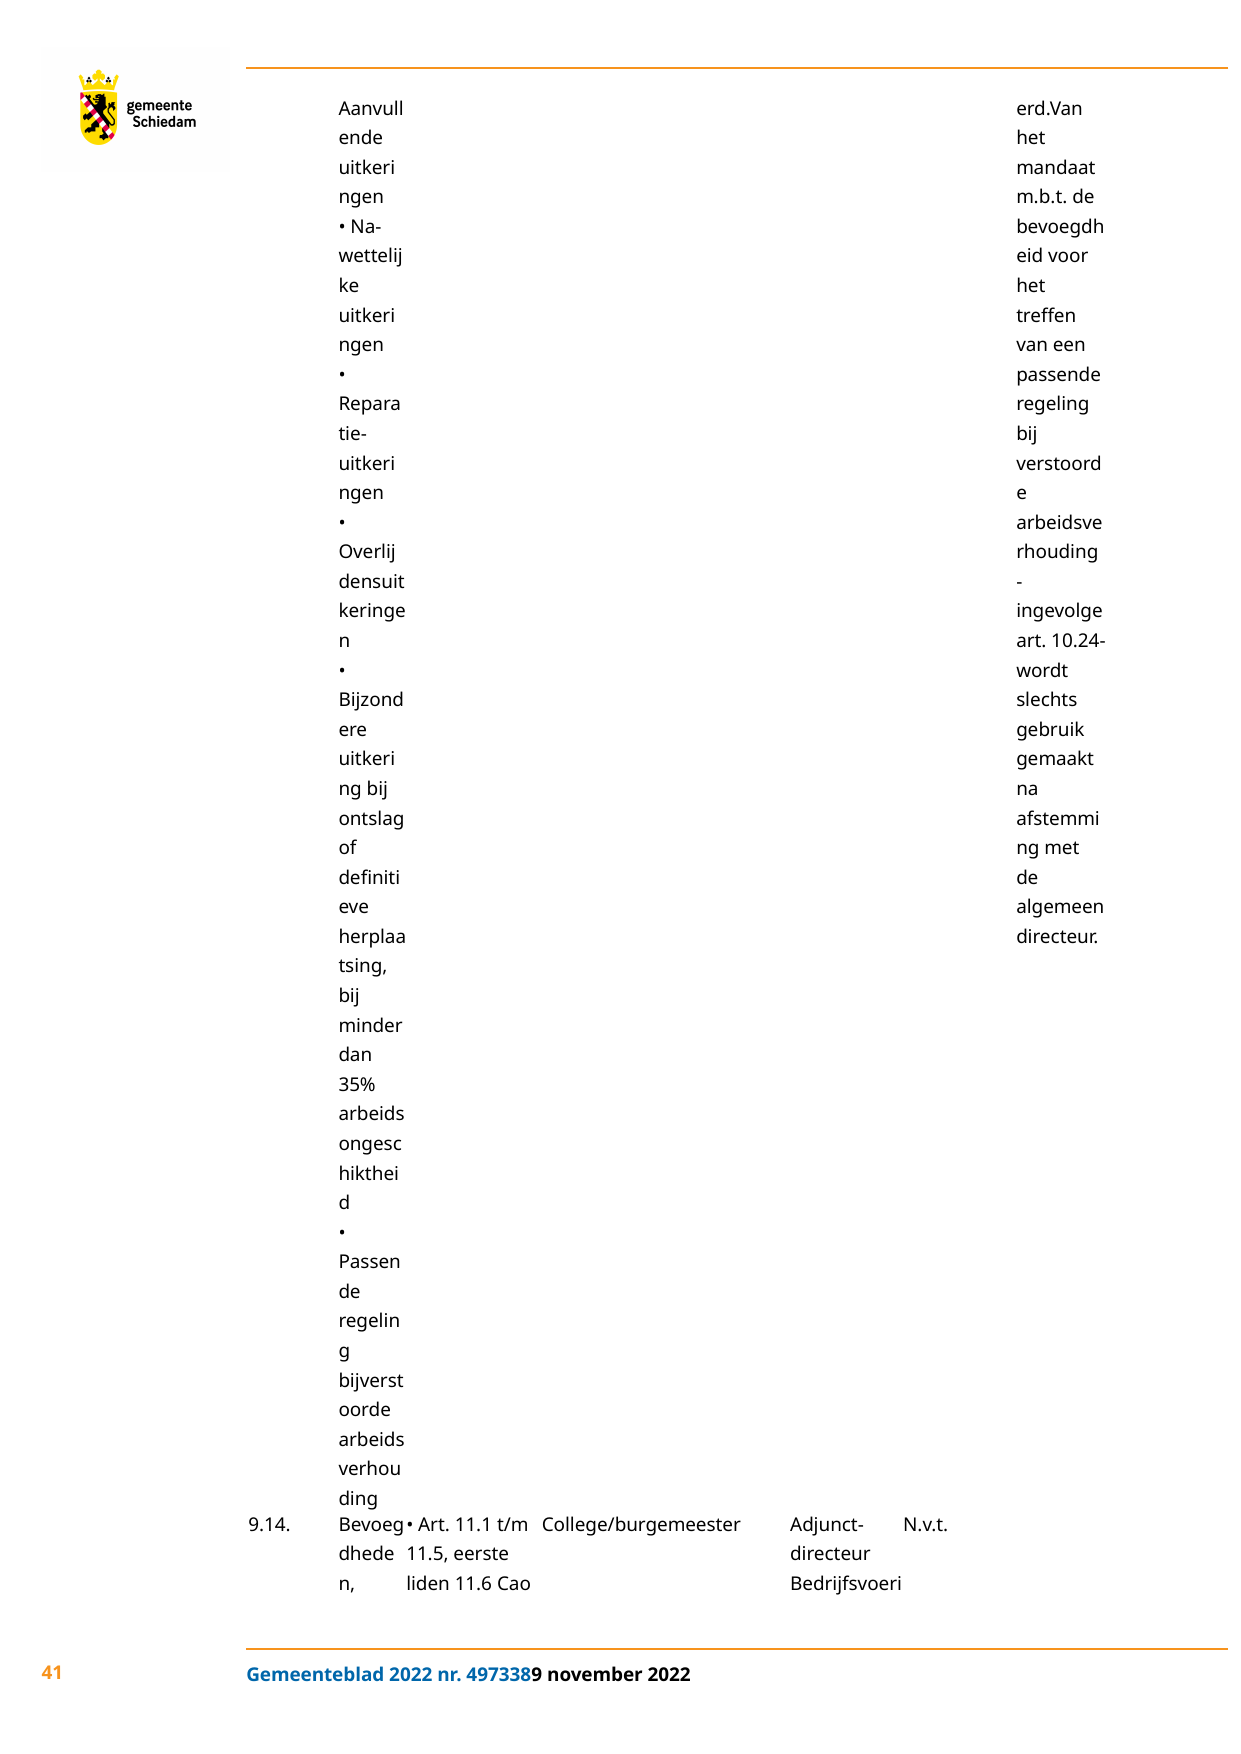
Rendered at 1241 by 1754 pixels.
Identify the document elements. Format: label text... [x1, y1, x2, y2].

table_cell 9.14. [248, 1511, 338, 1596]
table_cell Aanvullende uitkeringen • Na-wettelijke uitkeringen • Reparatie-uitkeringen • Overlijdensuitkeringen • Bijzondere uitkering bij ontslag of definitieve herplaatsing, bij minder dan 35% arbeidsongeschiktheid • Passende regeling bijverstoorde arbeidsverhouding [338, 95, 406, 1511]
table_cell N.v.t. [903, 1511, 1016, 1596]
table_cell [1129, 95, 1152, 1511]
table_cell [1129, 1511, 1152, 1596]
table_cell Adjunct-directeur Bedrijfsvoeri [790, 1511, 903, 1596]
table_cell [406, 95, 542, 1511]
table_cell [542, 95, 790, 1511]
table_cell [248, 95, 338, 1511]
table_cell [1106, 1511, 1129, 1596]
table_cell Bevoegdheden, [338, 1511, 406, 1596]
picture [41, 47, 231, 172]
table_cell [1106, 95, 1129, 1511]
table_cell College/burgemeester [542, 1511, 790, 1596]
table_cell erd.Van het mandaat m.b.t. de bevoegdheid voor het treffen van een passende regeling bij verstoorde arbeidsverhouding - ingevolge art. 10.24- wordt slechts gebruik gemaakt na afstemming met de algemeen directeur. [1016, 95, 1106, 1511]
table_cell [790, 95, 903, 1511]
table_cell [1016, 1511, 1106, 1596]
table_cell [903, 95, 1016, 1511]
table_cell • Art. 11.1 t/m 11.5, eerste liden 11.6 Cao [406, 1511, 542, 1596]
